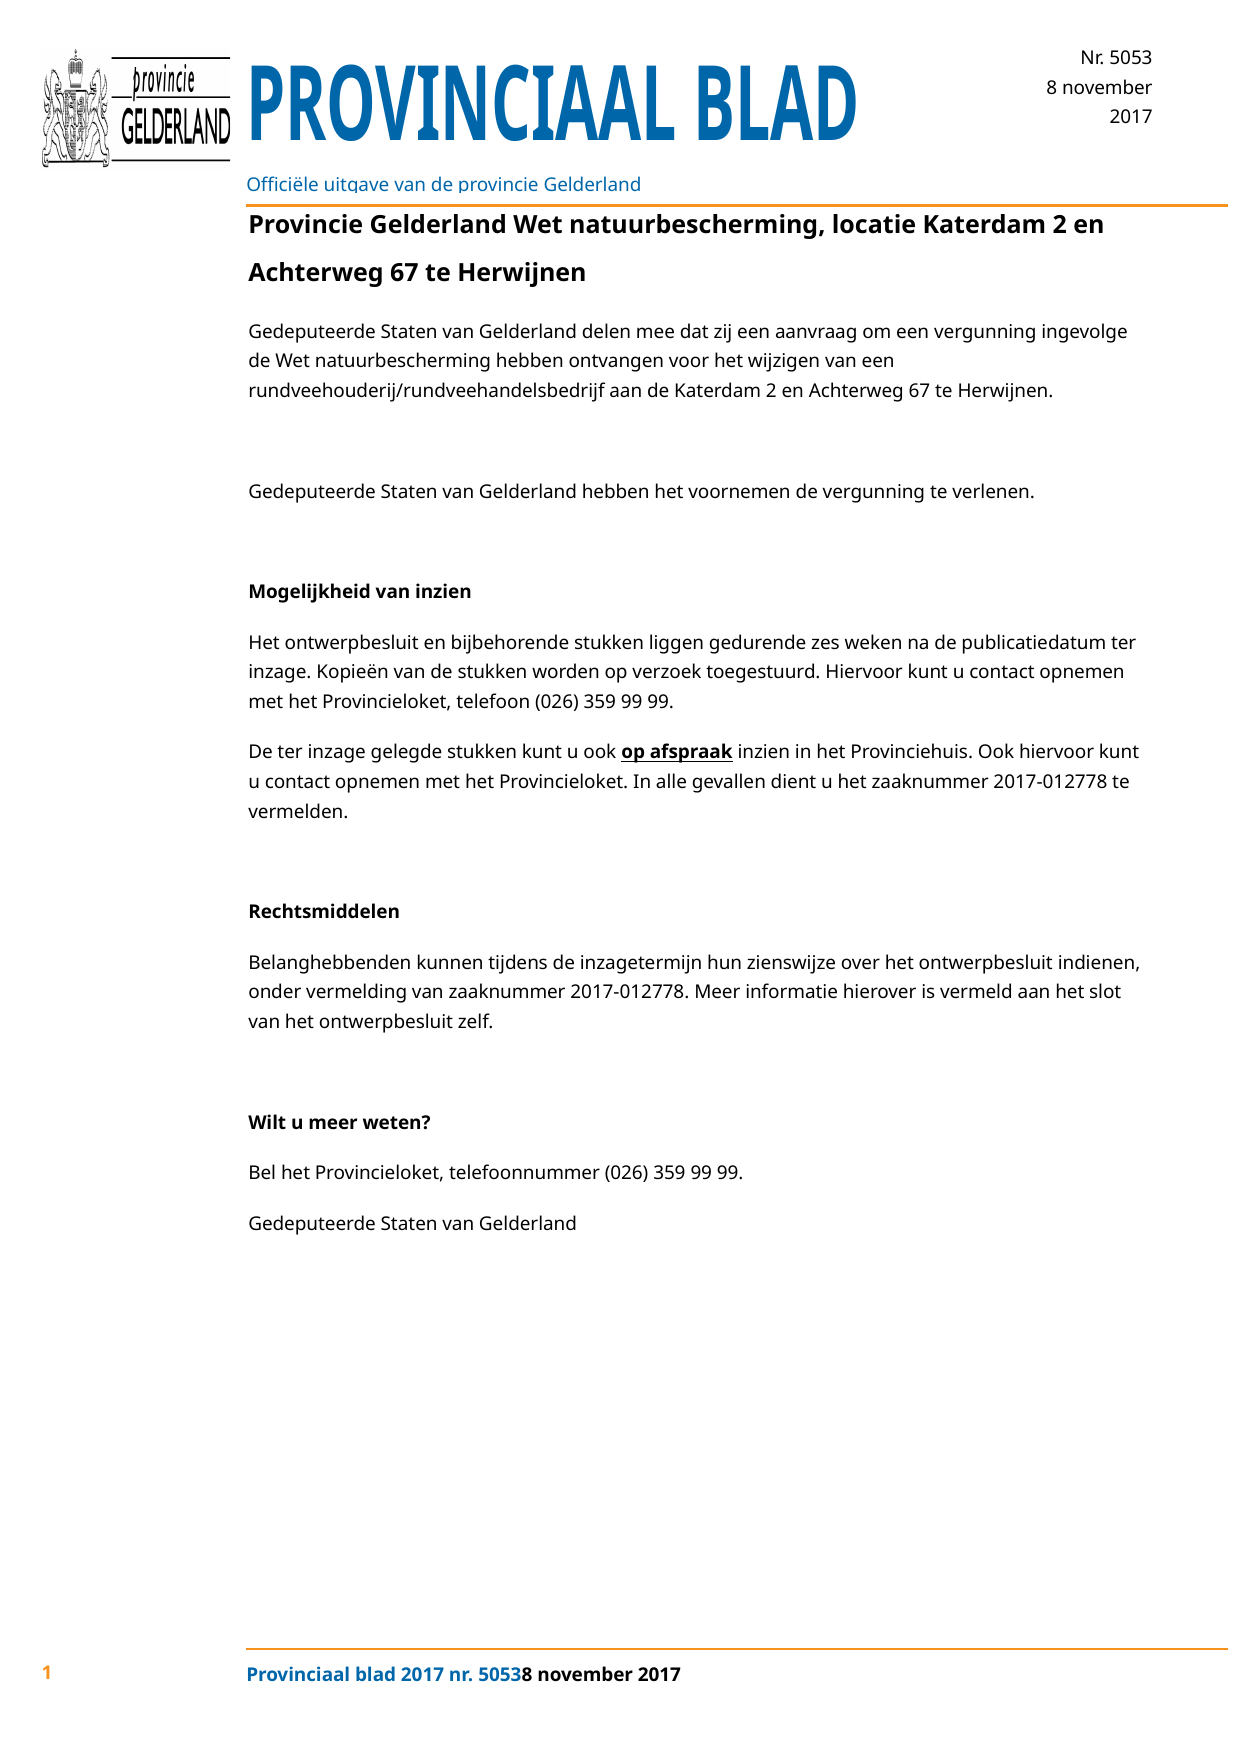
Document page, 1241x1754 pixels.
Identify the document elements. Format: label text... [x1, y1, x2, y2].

text Provincie Gelderland Wet natuurbescherming, locatie Katerdam 2 en Achterweg 67 te Herwijnen [248, 207, 1152, 288]
text Het ontwerpbesluit en bijbehorende stukken liggen gedurende zes weken na de publicatiedatum ter inzage. Kopieën van de stukken worden op verzoek toegestuurd. Hiervoor kunt u contact opnemen met het Provincieloket, telefoon (026) 359 99 99. [248, 629, 1152, 714]
text Gedeputeerde Staten van Gelderland delen mee dat zij een aanvraag om een vergunning ingevolge de Wet natuurbescherming hebben ontvangen voor het wijzigen van een rundveehouderij/rundveehandelsbedrijf aan de Katerdam 2 en Achterweg 67 te Herwijnen. [248, 318, 1152, 403]
text Wilt u meer weten? [248, 1109, 1152, 1135]
text Rechtsmiddelen [248, 899, 1152, 924]
picture [41, 47, 231, 172]
text Bel het Provincieloket, telefoonnummer (026) 359 99 99. [248, 1159, 1152, 1185]
text Belanghebbenden kunnen tijdens de inzagetermijn hun zienswijze over het ontwerpbesluit indienen, onder vermelding van zaaknummer 2017-012778. Meer informatie hierover is vermeld aan het slot van het ontwerpbesluit zelf. [248, 949, 1152, 1034]
text Gedeputeerde Staten van Gelderland [248, 1210, 1152, 1236]
text Gedeputeerde Staten van Gelderland hebben het voornemen de vergunning te verlenen. [248, 478, 1152, 504]
text Mogelijkheid van inzien [248, 579, 1152, 604]
text De ter inzage gelegde stukken kunt u ook op afspraak inzien in het Provinciehuis. Ook hiervoor kunt u contact opnemen met het Provincieloket. In alle gevallen dient u het zaaknummer 2017-012778 te vermelden. [248, 739, 1152, 824]
